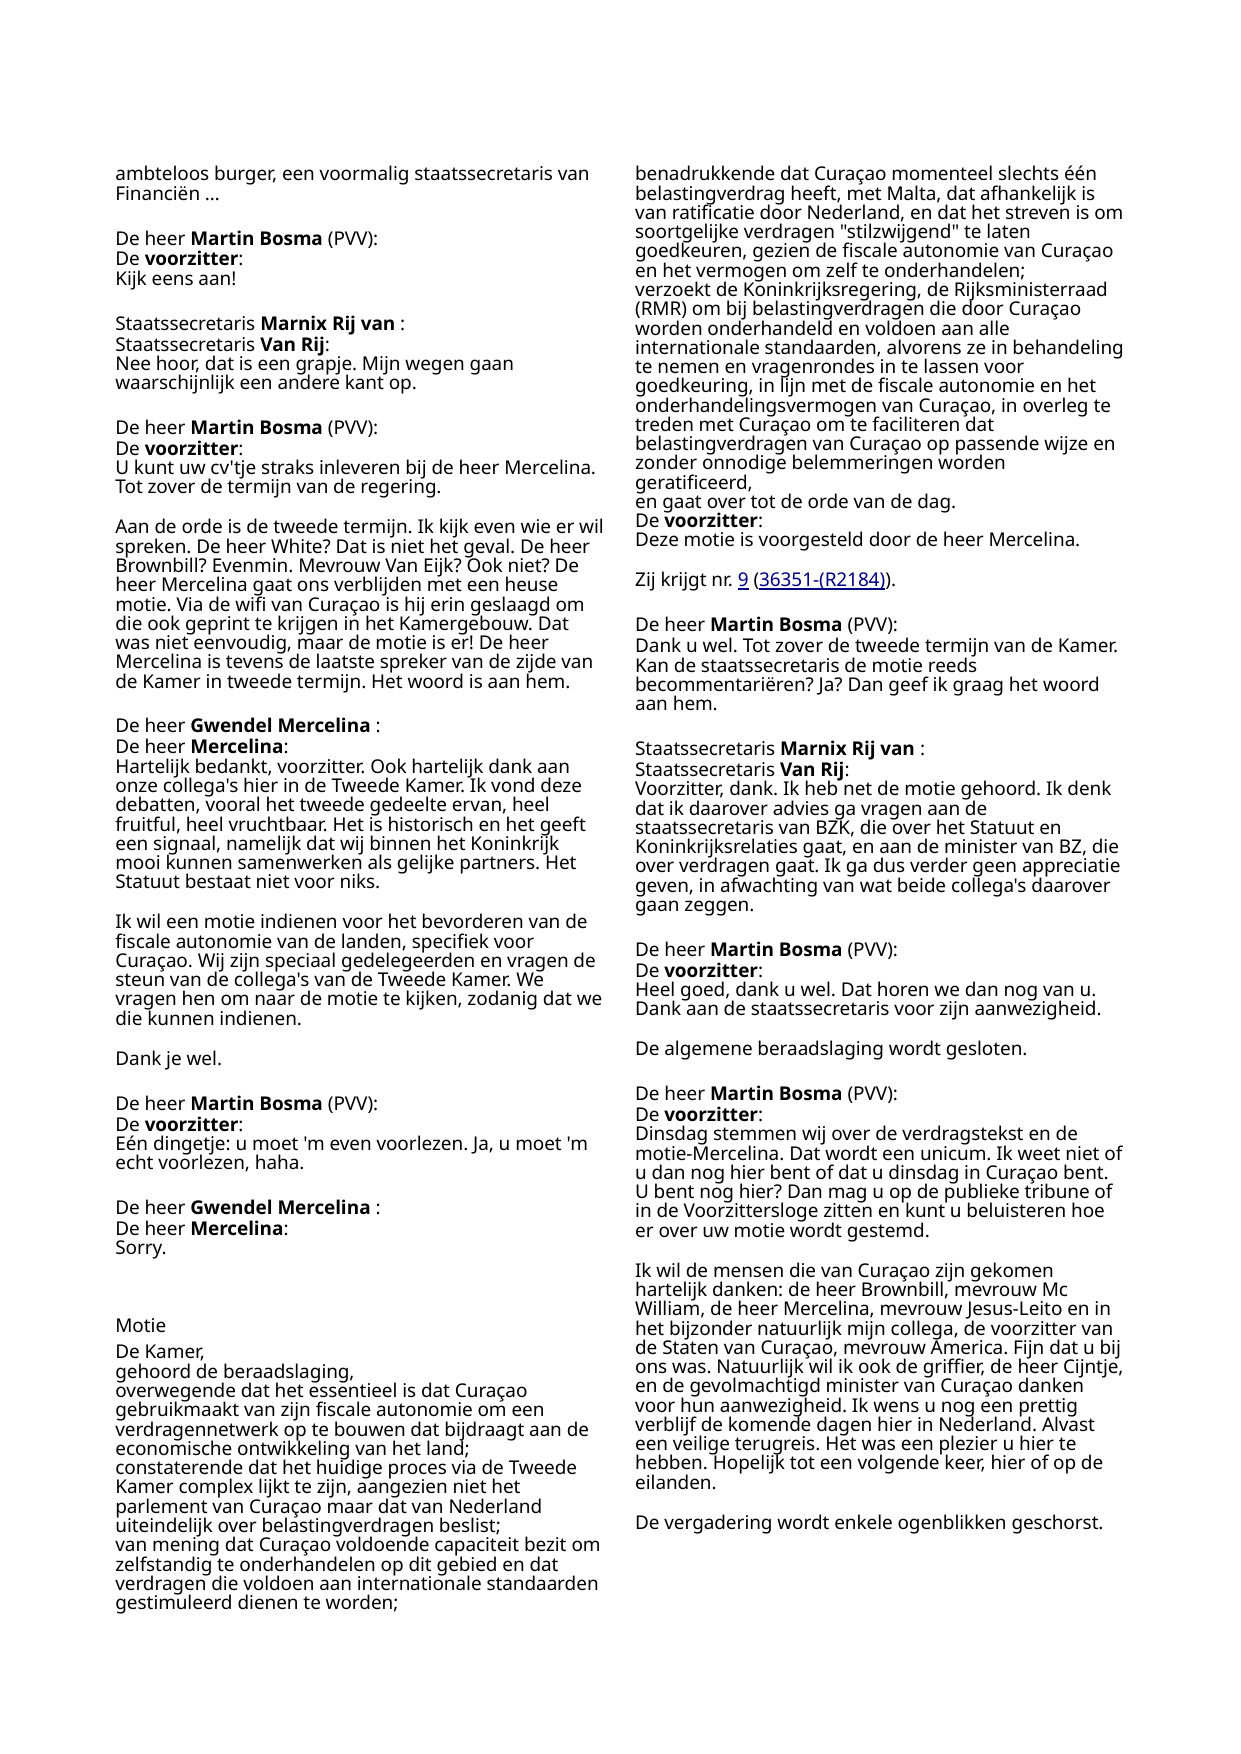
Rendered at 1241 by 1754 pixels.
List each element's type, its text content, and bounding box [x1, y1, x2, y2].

text Aan de orde is de tweede termijn. Ik kijk even wie er wil spreken. De heer White? Dat is niet het geval. De heer Brownbill? Evenmin. Mevrouw Van Eijk? Ook niet? De heer Mercelina gaat ons verblijden met een heuse motie. Via de wifi van Curaçao is hij erin geslaagd om die ook geprint te krijgen in het Kamergebouw. Dat was niet eenvoudig, maar de motie is er! De heer Mercelina is tevens de laatste spreker van de zijde van de Kamer in tweede termijn. Het woord is aan hem. [115, 518, 605, 692]
text Hartelijk bedankt, voorzitter. Ook hartelijk dank aan onze collega's hier in de Tweede Kamer. Ik vond deze debatten, vooral het tweede gedeelte ervan, heel fruitful, heel vruchtbaar. Het is historisch en het geeft een signaal, namelijk dat wij binnen het Koninkrijk mooi kunnen samenwerken als gelijke partners. Het Statuut bestaat niet voor niks. [115, 758, 605, 893]
text De algemene beraadslaging wordt gesloten. [635, 1040, 1125, 1059]
text Dank u wel. Tot zover de tweede termijn van de Kamer. Kan de staatssecretaris de motie reeds becommentariëren? Ja? Dan geef ik graag het woord aan hem. [635, 637, 1125, 714]
text De heer Mercelina: [115, 1220, 605, 1239]
text U kunt uw cv'tje straks inleveren bij de heer Mercelina. Tot zover de termijn van de regering. [115, 459, 605, 498]
text De voorzitter: [635, 512, 1125, 531]
text Motie [115, 1312, 605, 1338]
text constaterende dat het huidige proces via de Tweede Kamer complex lijkt te zijn, aangezien niet het parlement van Curaçao maar dat van Nederland uiteindelijk over belastingverdragen beslist; [115, 1459, 605, 1536]
text De vergadering wordt enkele ogenblikken geschorst. [635, 1514, 1125, 1533]
text van mening dat Curaçao voldoende capaciteit bezit om zelfstandig te onderhandelen op dit gebied en dat verdragen die voldoen aan internationale standaarden gestimuleerd dienen te worden; [115, 1536, 605, 1613]
text ambteloos burger, een voormalig staatssecretaris van Financiën … [115, 165, 605, 204]
text De heer Martin Bosma (PVV): [635, 612, 1125, 637]
text Sorry. [115, 1239, 605, 1258]
text De heer Martin Bosma (PVV): [635, 1080, 1125, 1106]
text De voorzitter: [115, 250, 605, 270]
text De heer Mercelina: [115, 738, 605, 758]
text Ik wil een motie indienen voor het bevorderen van de fiscale autonomie van de landen, specifiek voor Curaçao. Wij zijn speciaal gedelegeerden en vragen de steun van de collega's van de Tweede Kamer. We vragen hen om naar de motie te kijken, zodanig dat we die kunnen indienen. [115, 913, 605, 1029]
text Staatssecretaris Marnix Rij van : [115, 310, 605, 336]
text De Kamer, [115, 1343, 605, 1363]
text De heer Gwendel Mercelina : [115, 1194, 605, 1220]
text De heer Martin Bosma (PVV): [115, 225, 605, 250]
text Kijk eens aan! [115, 270, 605, 289]
text De voorzitter: [115, 440, 605, 459]
text Voorzitter, dank. Ik heb net de motie gehoord. Ik denk dat ik daarover advies ga vragen aan de staatssecretaris van BZK, die over het Statuut en Koninkrijksrelaties gaat, en aan de minister van BZ, die over verdragen gaat. Ik ga dus verder geen appreciatie geven, in afwachting van wat beide collega's daarover gaan zeggen. [635, 780, 1125, 915]
text Dank je wel. [115, 1050, 605, 1069]
text Staatssecretaris Van Rij: [115, 336, 605, 355]
text Ik wil de mensen die van Curaçao zijn gekomen hartelijk danken: de heer Brownbill, mevrouw Mc William, de heer Mercelina, mevrouw Jesus-Leito en in het bijzonder natuurlijk mijn collega, de voorzitter van de Staten van Curaçao, mevrouw America. Fijn dat u bij ons was. Natuurlijk wil ik ook de griffier, de heer Cijntje, en de gevolmachtigd minister van Curaçao danken voor hun aanwezigheid. Ik wens u nog een prettig verblijf de komende dagen hier in Nederland. Alvast een veilige terugreis. Het was een plezier u hier te hebben. Hopelijk tot een volgende keer, hier of op de eilanden. [635, 1262, 1125, 1493]
text verzoekt de Koninkrijksregering, de Rijksministerraad (RMR) om bij belastingverdragen die door Curaçao worden onderhandeld en voldoen aan alle internationale standaarden, alvorens ze in behandeling te nemen en vragenrondes in te lassen voor goedkeuring, in lijn met de fiscale autonomie en het onderhandelingsvermogen van Curaçao, in overleg te treden met Curaçao om te faciliteren dat belastingverdragen van Curaçao op passende wijze en zonder onnodige belemmeringen worden geratificeerd, [635, 281, 1125, 493]
text Deze motie is voorgesteld door de heer Mercelina. [635, 531, 1125, 551]
text De heer Gwendel Mercelina : [115, 713, 605, 738]
text De heer Martin Bosma (PVV): [115, 414, 605, 440]
text Eén dingetje: u moet 'm even voorlezen. Ja, u moet 'm echt voorlezen, haha. [115, 1135, 605, 1173]
text De voorzitter: [115, 1116, 605, 1135]
text De heer Martin Bosma (PVV): [115, 1090, 605, 1116]
text De voorzitter: [635, 1106, 1125, 1125]
text gehoord de beraadslaging, [115, 1363, 605, 1382]
text De voorzitter: [635, 962, 1125, 981]
text benadrukkende dat Curaçao momenteel slechts één belastingverdrag heeft, met Malta, dat afhankelijk is van ratificatie door Nederland, en dat het streven is om soortgelijke verdragen "stilzwijgend" te laten goedkeuren, gezien de fiscale autonomie van Curaçao en het vermogen om zelf te onderhandelen; [635, 165, 1125, 281]
text overwegende dat het essentieel is dat Curaçao gebruikmaakt van zijn fiscale autonomie om een verdragennetwerk op te bouwen dat bijdraagt aan de economische ontwikkeling van het land; [115, 1382, 605, 1459]
text Heel goed, dank u wel. Dat horen we dan nog van u. Dank aan de staatssecretaris voor zijn aanwezigheid. [635, 981, 1125, 1019]
text Nee hoor, dat is een grapje. Mijn wegen gaan waarschijnlijk een andere kant op. [115, 355, 605, 393]
text Staatssecretaris Marnix Rij van : [635, 735, 1125, 761]
text Zij krijgt nr. 9 (36351-(R2184)). [635, 571, 1125, 591]
text Dinsdag stemmen wij over de verdragstekst en de motie-Mercelina. Dat wordt een unicum. Ik weet niet of u dan nog hier bent of dat u dinsdag in Curaçao bent. U bent nog hier? Dan mag u op de publieke tribune of in de Voorzittersloge zitten en kunt u beluisteren hoe er over uw motie wordt gestemd. [635, 1125, 1125, 1241]
text Staatssecretaris Van Rij: [635, 761, 1125, 780]
text en gaat over tot de orde van de dag. [635, 493, 1125, 512]
text De heer Martin Bosma (PVV): [635, 936, 1125, 962]
